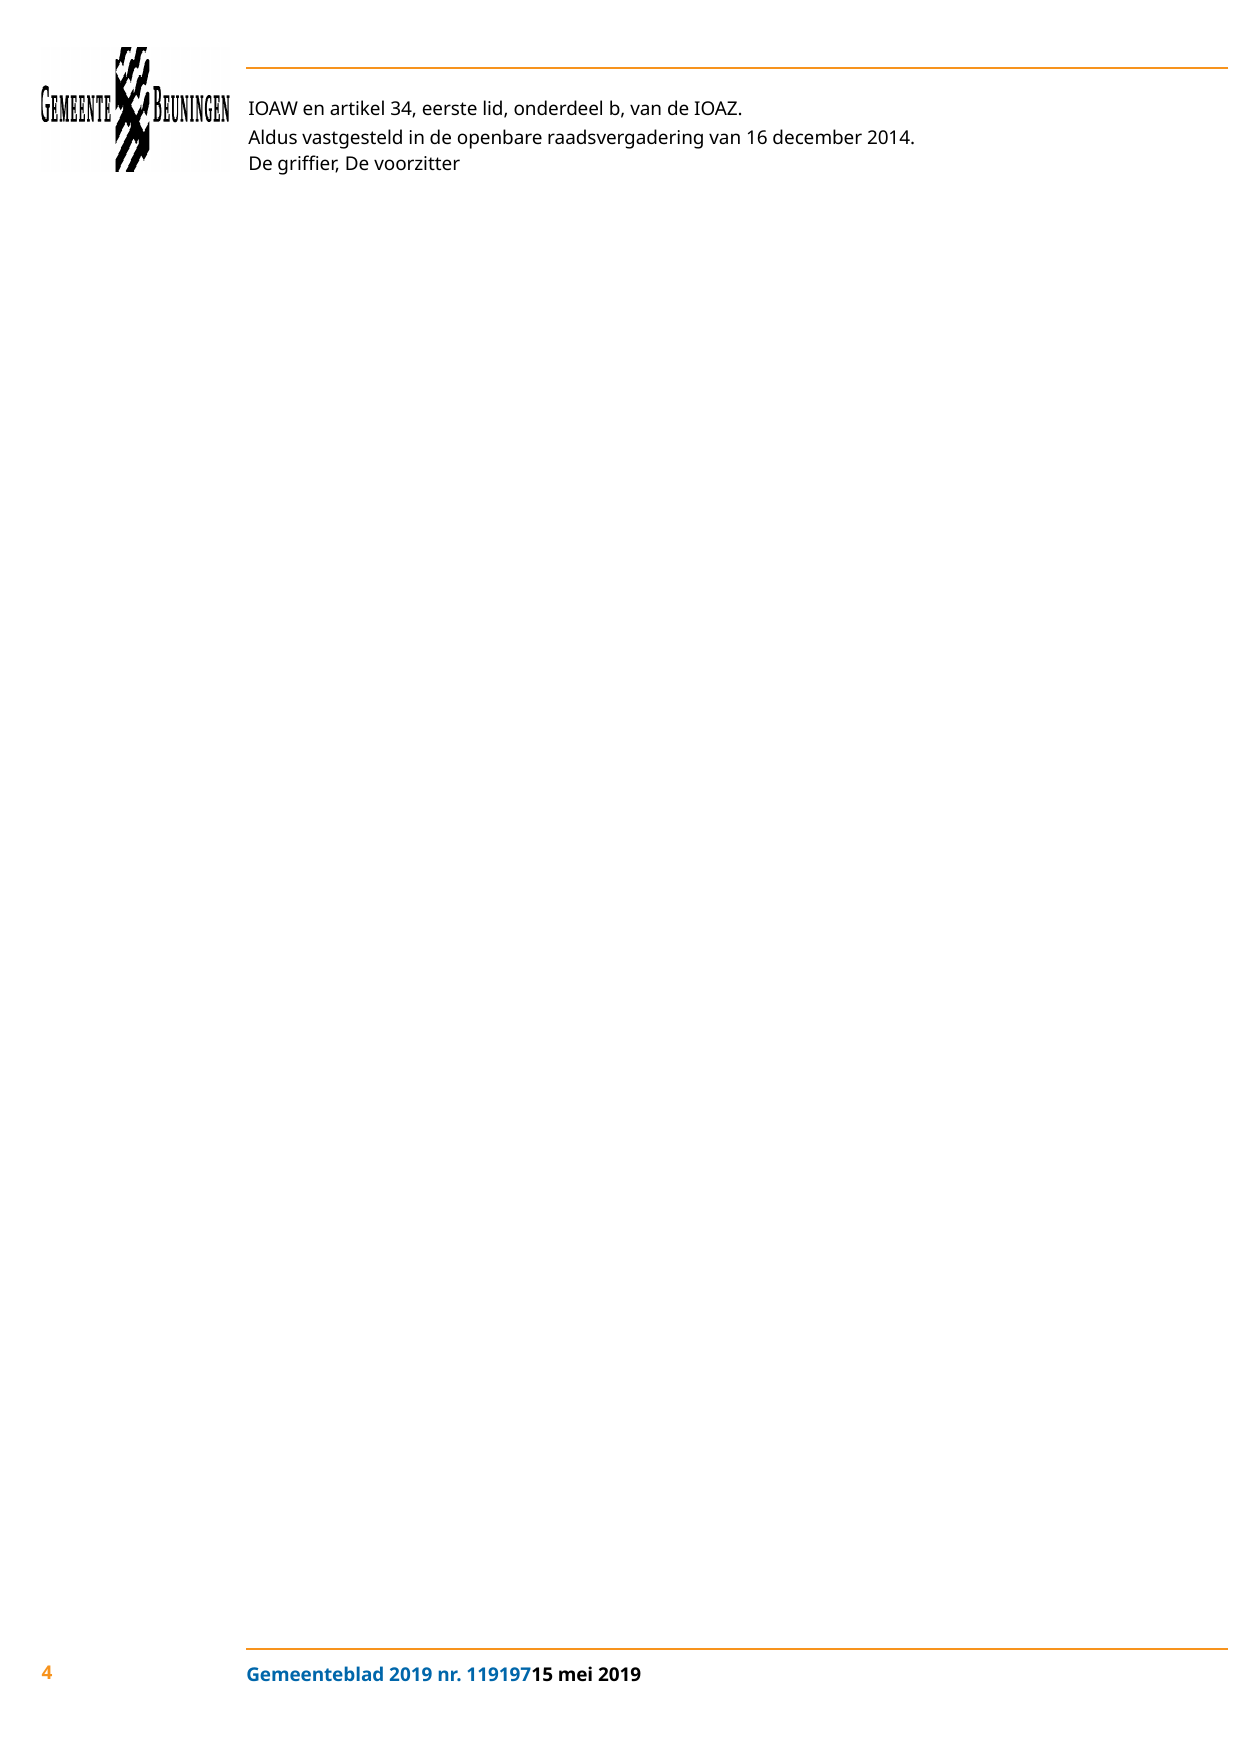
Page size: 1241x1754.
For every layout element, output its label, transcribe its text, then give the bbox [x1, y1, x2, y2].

picture [41, 47, 231, 172]
text Aldus vastgesteld in de openbare raadsvergadering van 16 december 2014. [248, 124, 1152, 150]
text De griffier, De voorzitter [248, 150, 1152, 176]
text IOAW en artikel 34, eerste lid, onderdeel b, van de IOAZ. [248, 95, 1152, 121]
